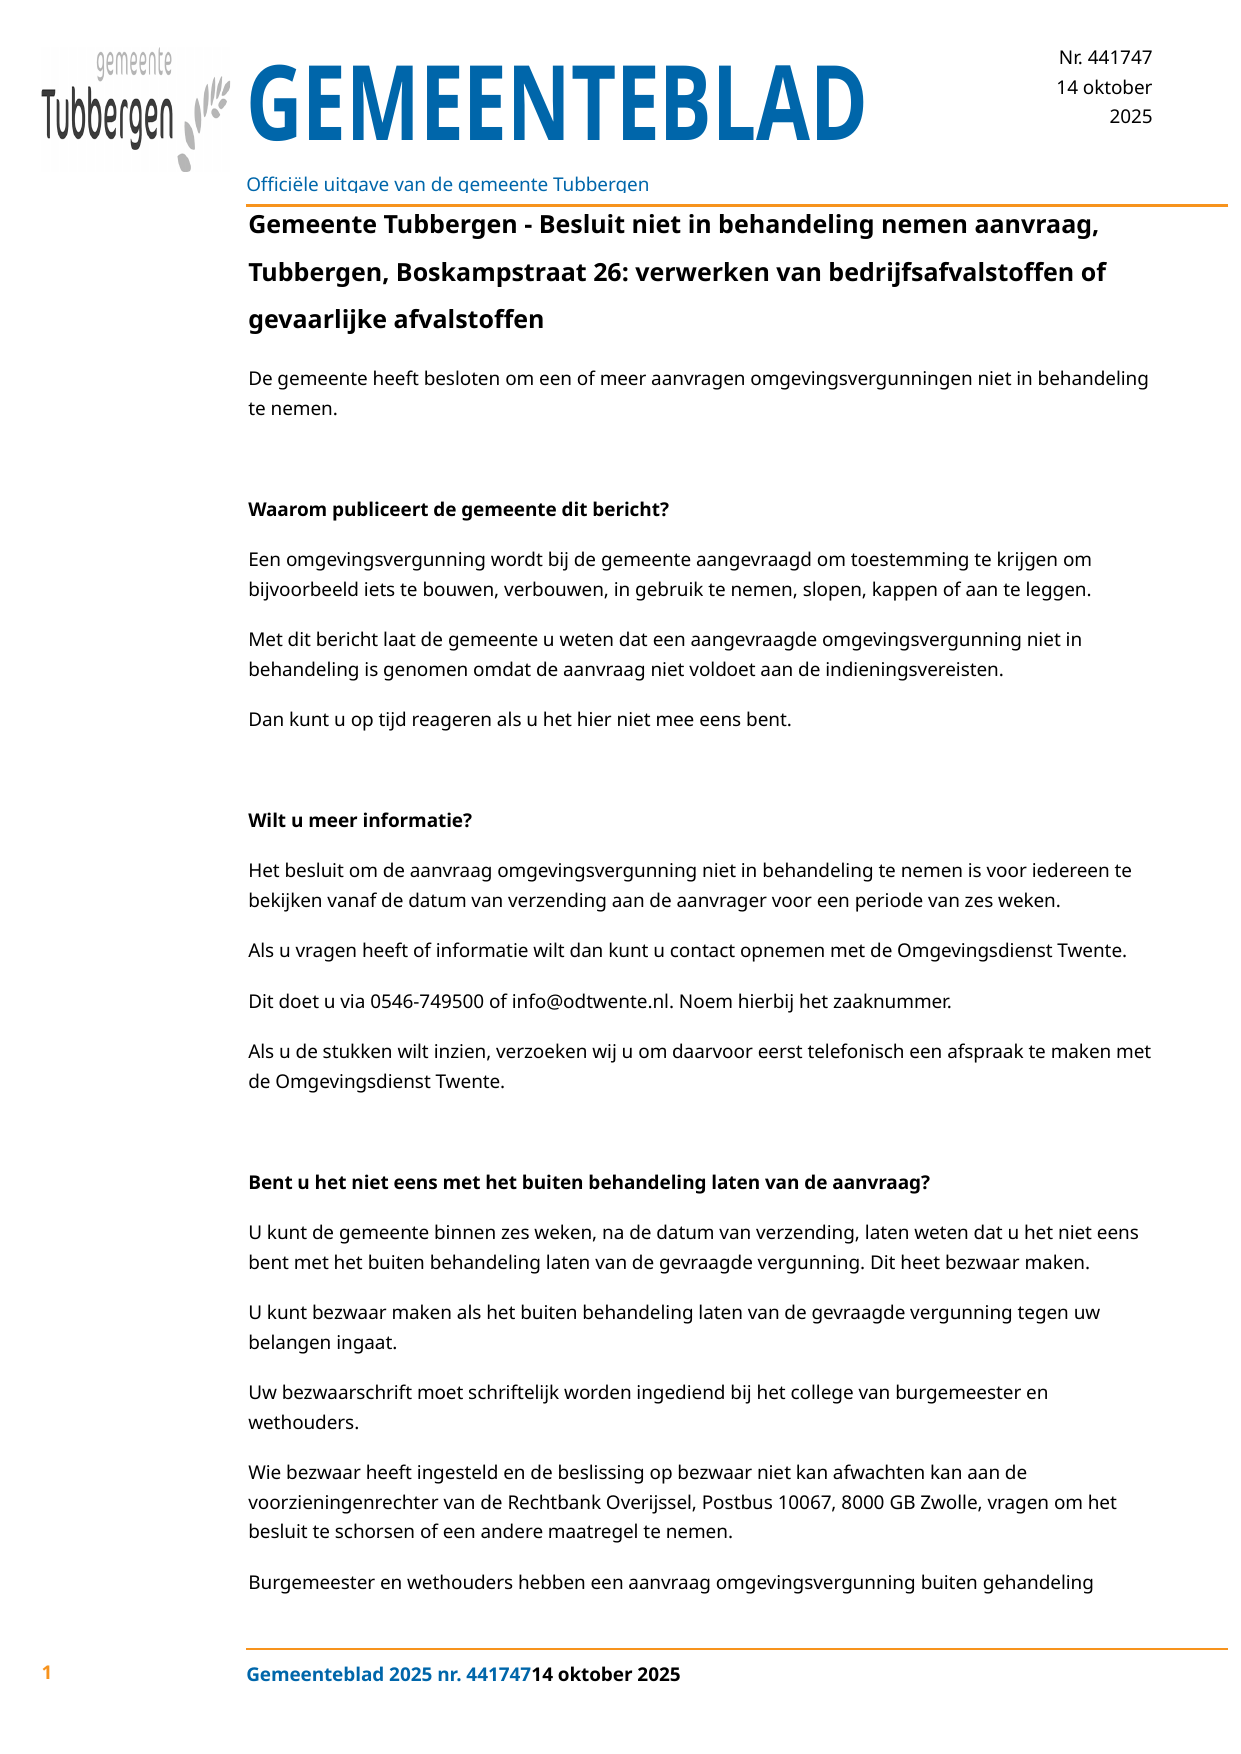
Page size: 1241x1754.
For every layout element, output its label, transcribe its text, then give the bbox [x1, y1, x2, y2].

text Gemeente Tubbergen - Besluit niet in behandeling nemen aanvraag, Tubbergen, Boskampstraat 26: verwerken van bedrijfsafvalstoffen of gevaarlijke afvalstoffen [248, 207, 1152, 336]
picture [41, 47, 231, 172]
text Als u vragen heeft of informatie wilt dan kunt u contact opnemen met de Omgevingsdienst Twente. [248, 938, 1152, 963]
text Wilt u meer informatie? [248, 807, 1152, 833]
text Burgemeester en wethouders hebben een aanvraag omgevingsvergunning buiten gehandeling [248, 1569, 1152, 1594]
text Met dit bericht laat de gemeente u weten dat een aangevraagde omgevingsvergunning niet in behandeling is genomen omdat de aanvraag niet voldoet aan de indieningsvereisten. [248, 626, 1152, 682]
text Een omgevingsvergunning wordt bij de gemeente aangevraagd om toestemming te krijgen om bijvoorbeeld iets te bouwen, verbouwen, in gebruik te nemen, slopen, kappen of aan te leggen. [248, 546, 1152, 602]
text Bent u het niet eens met het buiten behandeling laten van de aanvraag? [248, 1169, 1152, 1194]
text Dan kunt u op tijd reageren als u het hier niet mee eens bent. [248, 706, 1152, 732]
text Waarom publiceert de gemeente dit bericht? [248, 496, 1152, 522]
text Als u de stukken wilt inzien, verzoeken wij u om daarvoor eerst telefonisch een afspraak te maken met de Omgevingsdienst Twente. [248, 1038, 1152, 1094]
text De gemeente heeft besloten om een of meer aanvragen omgevingsvergunningen niet in behandeling te nemen. [248, 366, 1152, 421]
text Dit doet u via 0546-749500 of info@odtwente.nl. Noem hierbij het zaaknummer. [248, 988, 1152, 1014]
text U kunt bezwaar maken als het buiten behandeling laten van de gevraagde vergunning tegen uw belangen ingaat. [248, 1299, 1152, 1354]
text Het besluit om de aanvraag omgevingsvergunning niet in behandeling te nemen is voor iedereen te bekijken vanaf de datum van verzending aan de aanvrager voor een periode van zes weken. [248, 858, 1152, 913]
text Wie bezwaar heeft ingesteld en de beslissing op bezwaar niet kan afwachten kan aan de voorzieningenrechter van de Rechtbank Overijssel, Postbus 10067, 8000 GB Zwolle, vragen om het besluit te schorsen of een andere maatregel te nemen. [248, 1459, 1152, 1544]
text Uw bezwaarschrift moet schriftelijk worden ingediend bij het college van burgemeester en wethouders. [248, 1379, 1152, 1434]
text U kunt de gemeente binnen zes weken, na de datum van verzending, laten weten dat u het niet eens bent met het buiten behandeling laten van de gevraagde vergunning. Dit heet bezwaar maken. [248, 1219, 1152, 1274]
